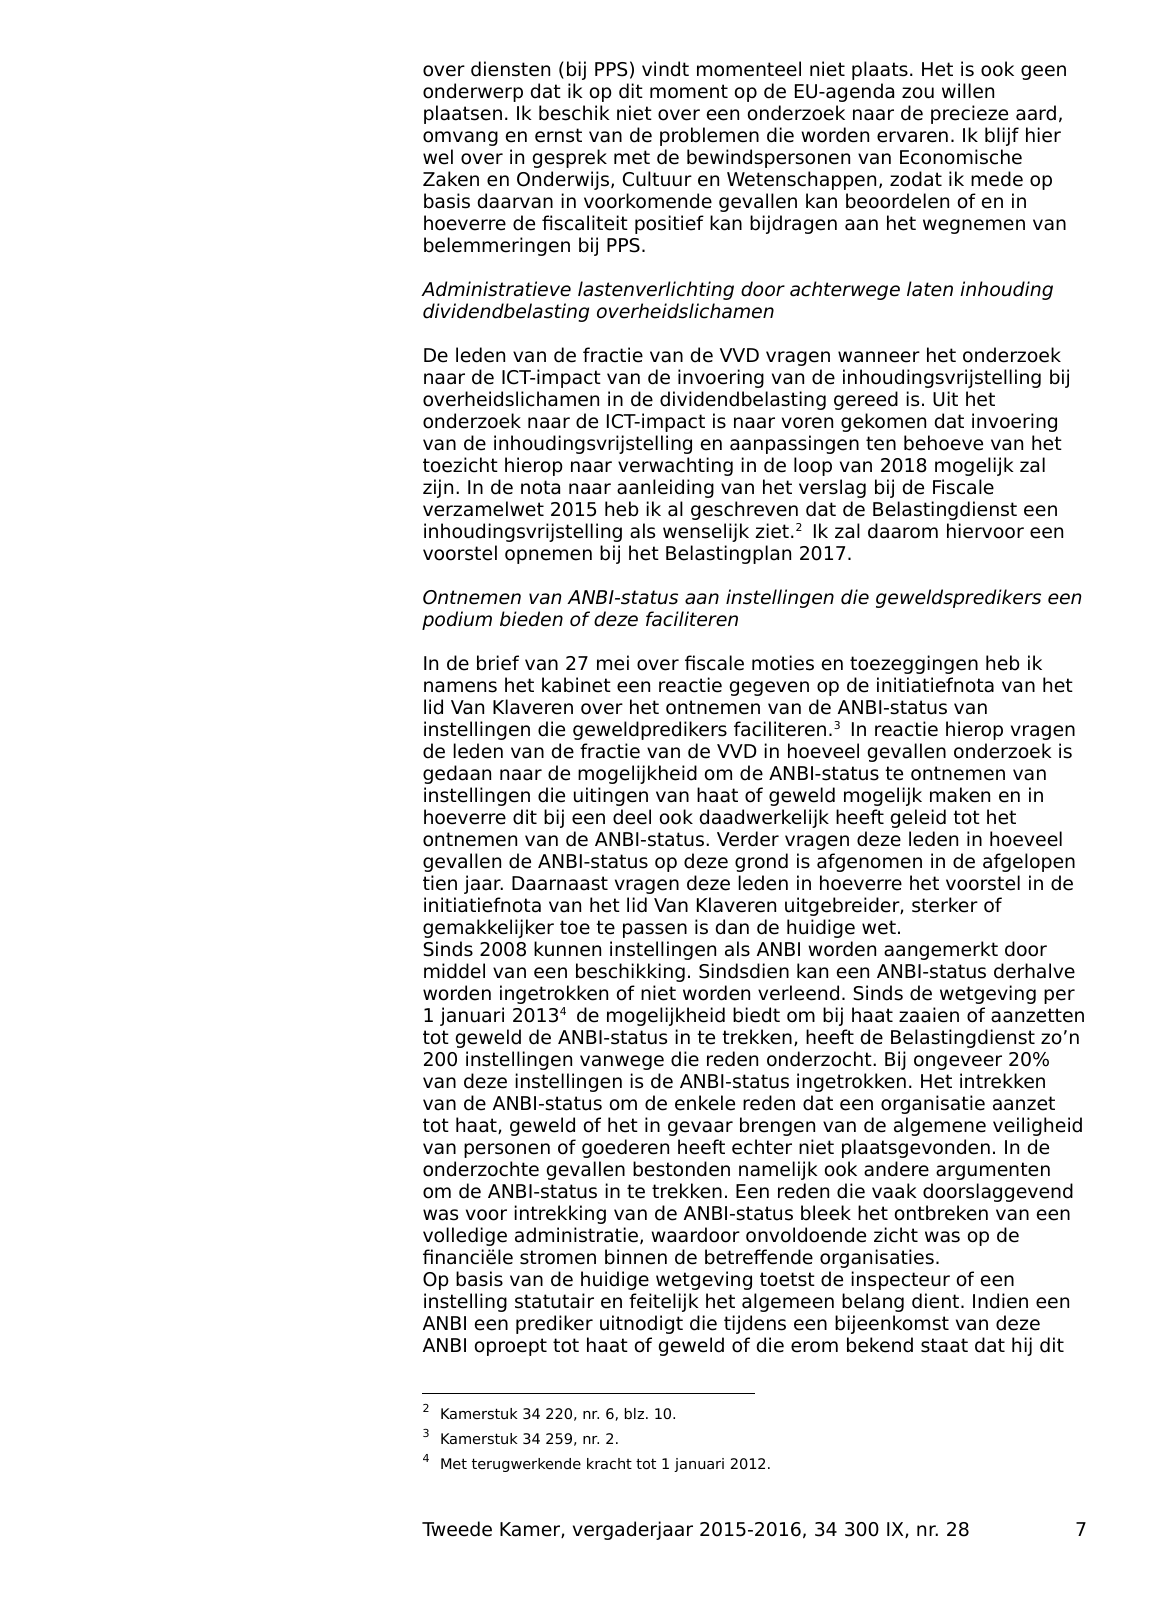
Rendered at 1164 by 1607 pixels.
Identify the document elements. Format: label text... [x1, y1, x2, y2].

text Met terugwerkende kracht tot 1 januari 2012. [422, 1452, 1087, 1474]
text Op basis van de huidige wetgeving toetst de inspecteur of een instelling statutair en feitelijk het algemeen belang dient. Indien een ANBI een prediker uitnodigt die tijdens een bijeenkomst van deze ANBI oproept tot haat of geweld of die erom bekend staat dat hij dit [422, 1269, 1087, 1357]
text over diensten (bij PPS) vindt momenteel niet plaats. Het is ook geen onderwerp dat ik op dit moment op de EU-agenda zou willen plaatsen. Ik beschik niet over een onderzoek naar de precieze aard, omvang en ernst van de problemen die worden ervaren. Ik blijf hier wel over in gesprek met de bewindspersonen van Economische Zaken en Onderwijs, Cultuur en Wetenschappen, zodat ik mede op basis daarvan in voorkomende gevallen kan beoordelen of en in hoeverre de fiscaliteit positief kan bijdragen aan het wegnemen van belemmeringen bij PPS. [422, 59, 1087, 257]
subtitle Ontnemen van ANBI-status aan instellingen die geweldspredikers een podium bieden of deze faciliteren [422, 587, 1087, 631]
text Kamerstuk 34 259, nr. 2. [422, 1427, 1087, 1449]
text Sinds 2008 kunnen instellingen als ANBI worden aangemerkt door middel van een beschikking. Sindsdien kan een ANBI-status derhalve worden ingetrokken of niet worden verleend. Sinds de wetgeving per 1 januari 2013 de mogelijkheid biedt om bij haat zaaien of aanzetten tot geweld de ANBI-status in te trekken, heeft de Belastingdienst zo’n 200 instellingen vanwege die reden onderzocht. Bij ongeveer 20% van deze instellingen is de ANBI-status ingetrokken. Het intrekken van de ANBI-status om de enkele reden dat een organisatie aanzet tot haat, geweld of het in gevaar brengen van de algemene veiligheid van personen of goederen heeft echter niet plaatsgevonden. In de onderzochte gevallen bestonden namelijk ook andere argumenten om de ANBI-status in te trekken. Een reden die vaak doorslaggevend was voor intrekking van de ANBI-status bleek het ontbreken van een volledige administratie, waardoor onvoldoende zicht was op de financiële stromen binnen de betreffende organisaties. [422, 939, 1087, 1269]
text De leden van de fractie van de VVD vragen wanneer het onderzoek naar de ICT-impact van de invoering van de inhoudingsvrijstelling bij overheidslichamen in de dividendbelasting gereed is. Uit het onderzoek naar de ICT-impact is naar voren gekomen dat invoering van de inhoudingsvrijstelling en aanpassingen ten behoeve van het toezicht hierop naar verwachting in de loop van 2018 mogelijk zal zijn. In de nota naar aanleiding van het verslag bij de Fiscale verzamelwet 2015 heb ik al geschreven dat de Belastingdienst een inhoudingsvrijstelling als wenselijk ziet. Ik zal daarom hiervoor een voorstel opnemen bij het Belastingplan 2017. [422, 345, 1087, 565]
text In de brief van 27 mei over fiscale moties en toezeggingen heb ik namens het kabinet een reactie gegeven op de initiatiefnota van het lid Van Klaveren over het ontnemen van de ANBI-status van instellingen die geweldpredikers faciliteren. In reactie hierop vragen de leden van de fractie van de VVD in hoeveel gevallen onderzoek is gedaan naar de mogelijkheid om de ANBI-status te ontnemen van instellingen die uitingen van haat of geweld mogelijk maken en in hoeverre dit bij een deel ook daadwerkelijk heeft geleid tot het ontnemen van de ANBI-status. Verder vragen deze leden in hoeveel gevallen de ANBI-status op deze grond is afgenomen in de afgelopen tien jaar. Daarnaast vragen deze leden in hoeverre het voorstel in de initiatiefnota van het lid Van Klaveren uitgebreider, sterker of gemakkelijker toe te passen is dan de huidige wet. [422, 653, 1087, 939]
text Kamerstuk 34 220, nr. 6, blz. 10. [422, 1402, 1087, 1424]
subtitle Administratieve lastenverlichting door achterwege laten inhouding dividendbelasting overheidslichamen [422, 279, 1087, 323]
